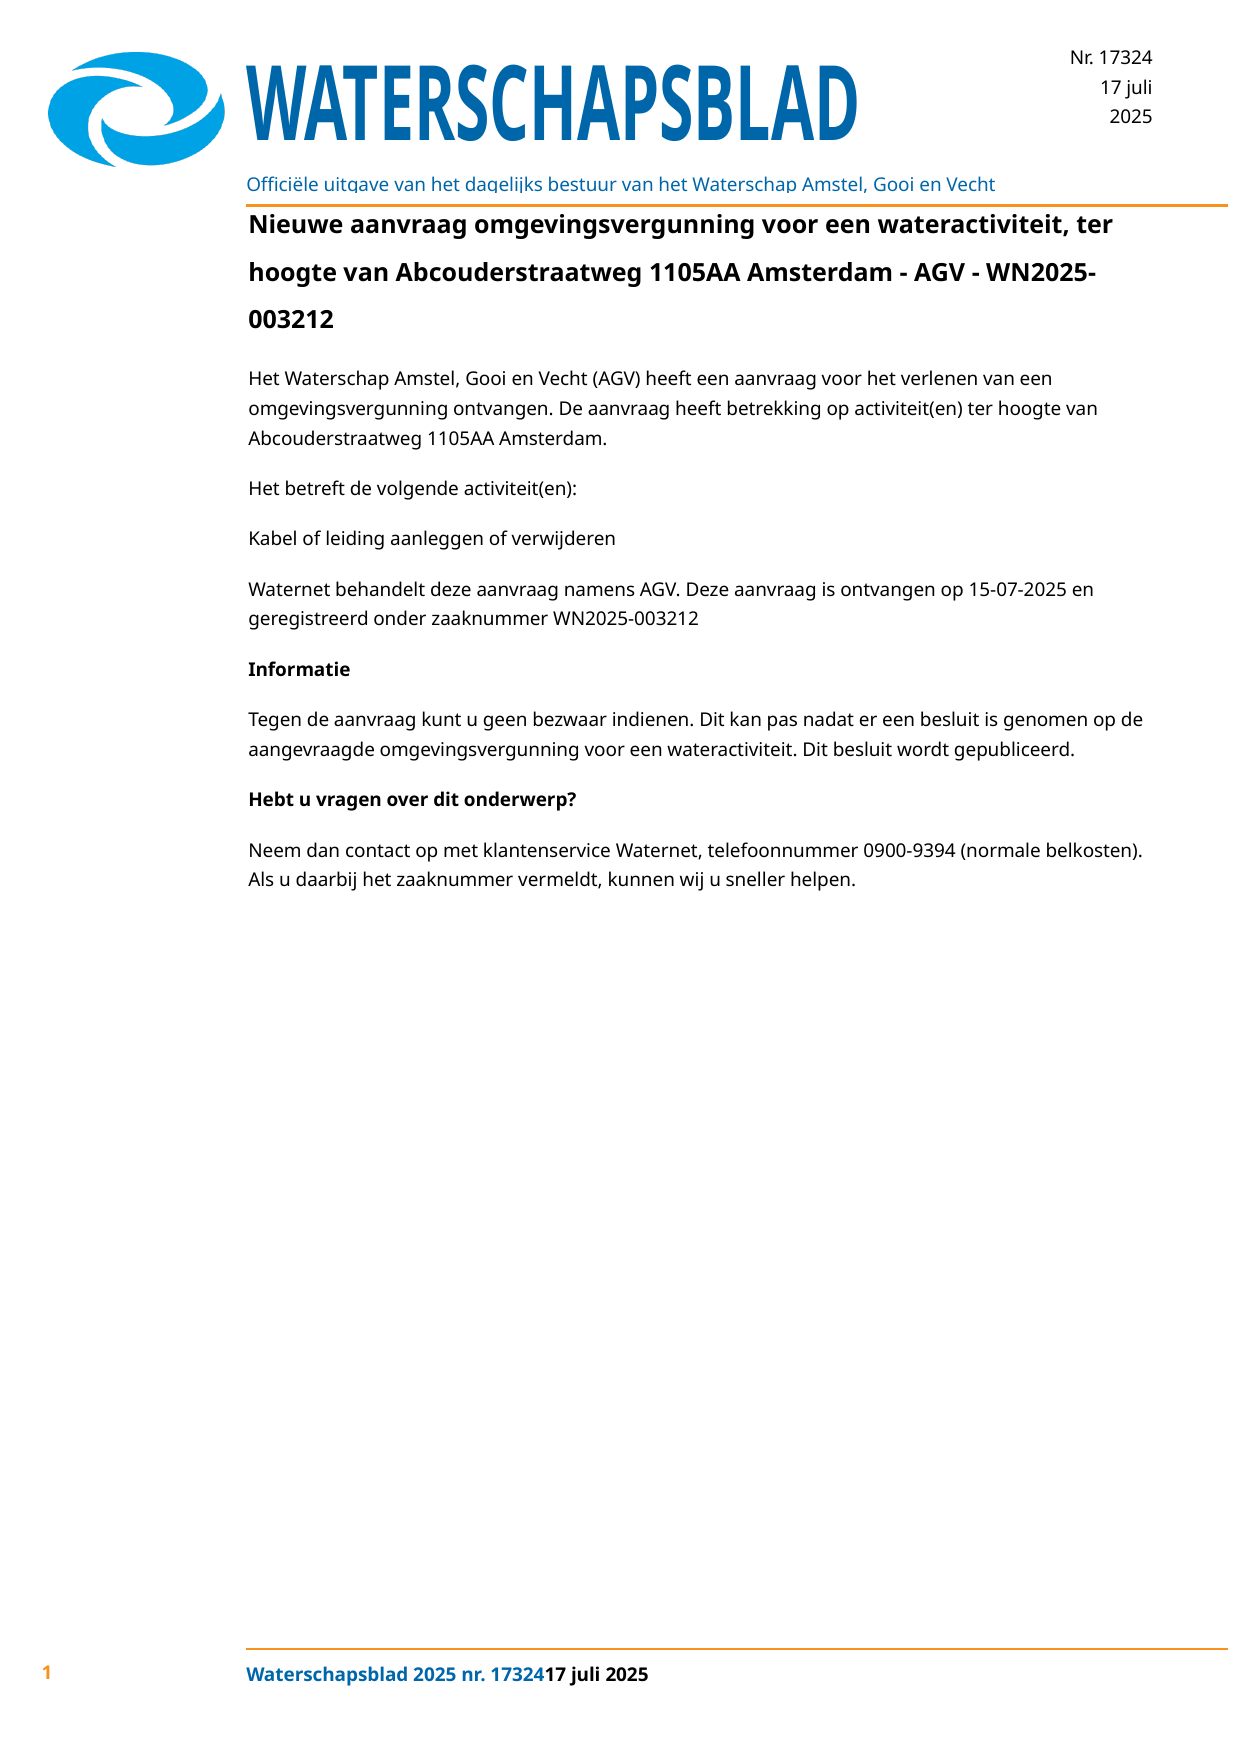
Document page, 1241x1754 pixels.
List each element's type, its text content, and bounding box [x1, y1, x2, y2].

text Het Waterschap Amstel, Gooi en Vecht (AGV) heeft een aanvraag voor het verlenen van een omgevingsvergunning ontvangen. De aanvraag heeft betrekking op activiteit(en) ter hoogte van Abcouderstraatweg 1105AA Amsterdam. [248, 366, 1152, 450]
text Nieuwe aanvraag omgevingsvergunning voor een wateractiviteit, ter hoogte van Abcouderstraatweg 1105AA Amsterdam - AGV - WN2025-003212 [248, 207, 1152, 336]
text Informatie [248, 656, 1152, 682]
text Neem dan contact op met klantenservice Waternet, telefoonnummer 0900-9394 (normale belkosten). Als u daarbij het zaaknummer vermeldt, kunnen wij u sneller helpen. [248, 837, 1152, 892]
text Tegen de aanvraag kunt u geen bezwaar indienen. Dit kan pas nadat er een besluit is genomen op de aangevraagde omgevingsvergunning voor een wateractiviteit. Dit besluit wordt gepubliceerd. [248, 706, 1152, 762]
text Kabel of leiding aanleggen of verwijderen [248, 526, 1152, 551]
text Het betreft de volgende activiteit(en): [248, 475, 1152, 501]
text Waternet behandelt deze aanvraag namens AGV. Deze aanvraag is ontvangen op 15-07-2025 en geregistreerd onder zaaknummer WN2025-003212 [248, 576, 1152, 631]
text Hebt u vragen over dit onderwerp? [248, 786, 1152, 812]
picture [41, 47, 231, 172]
